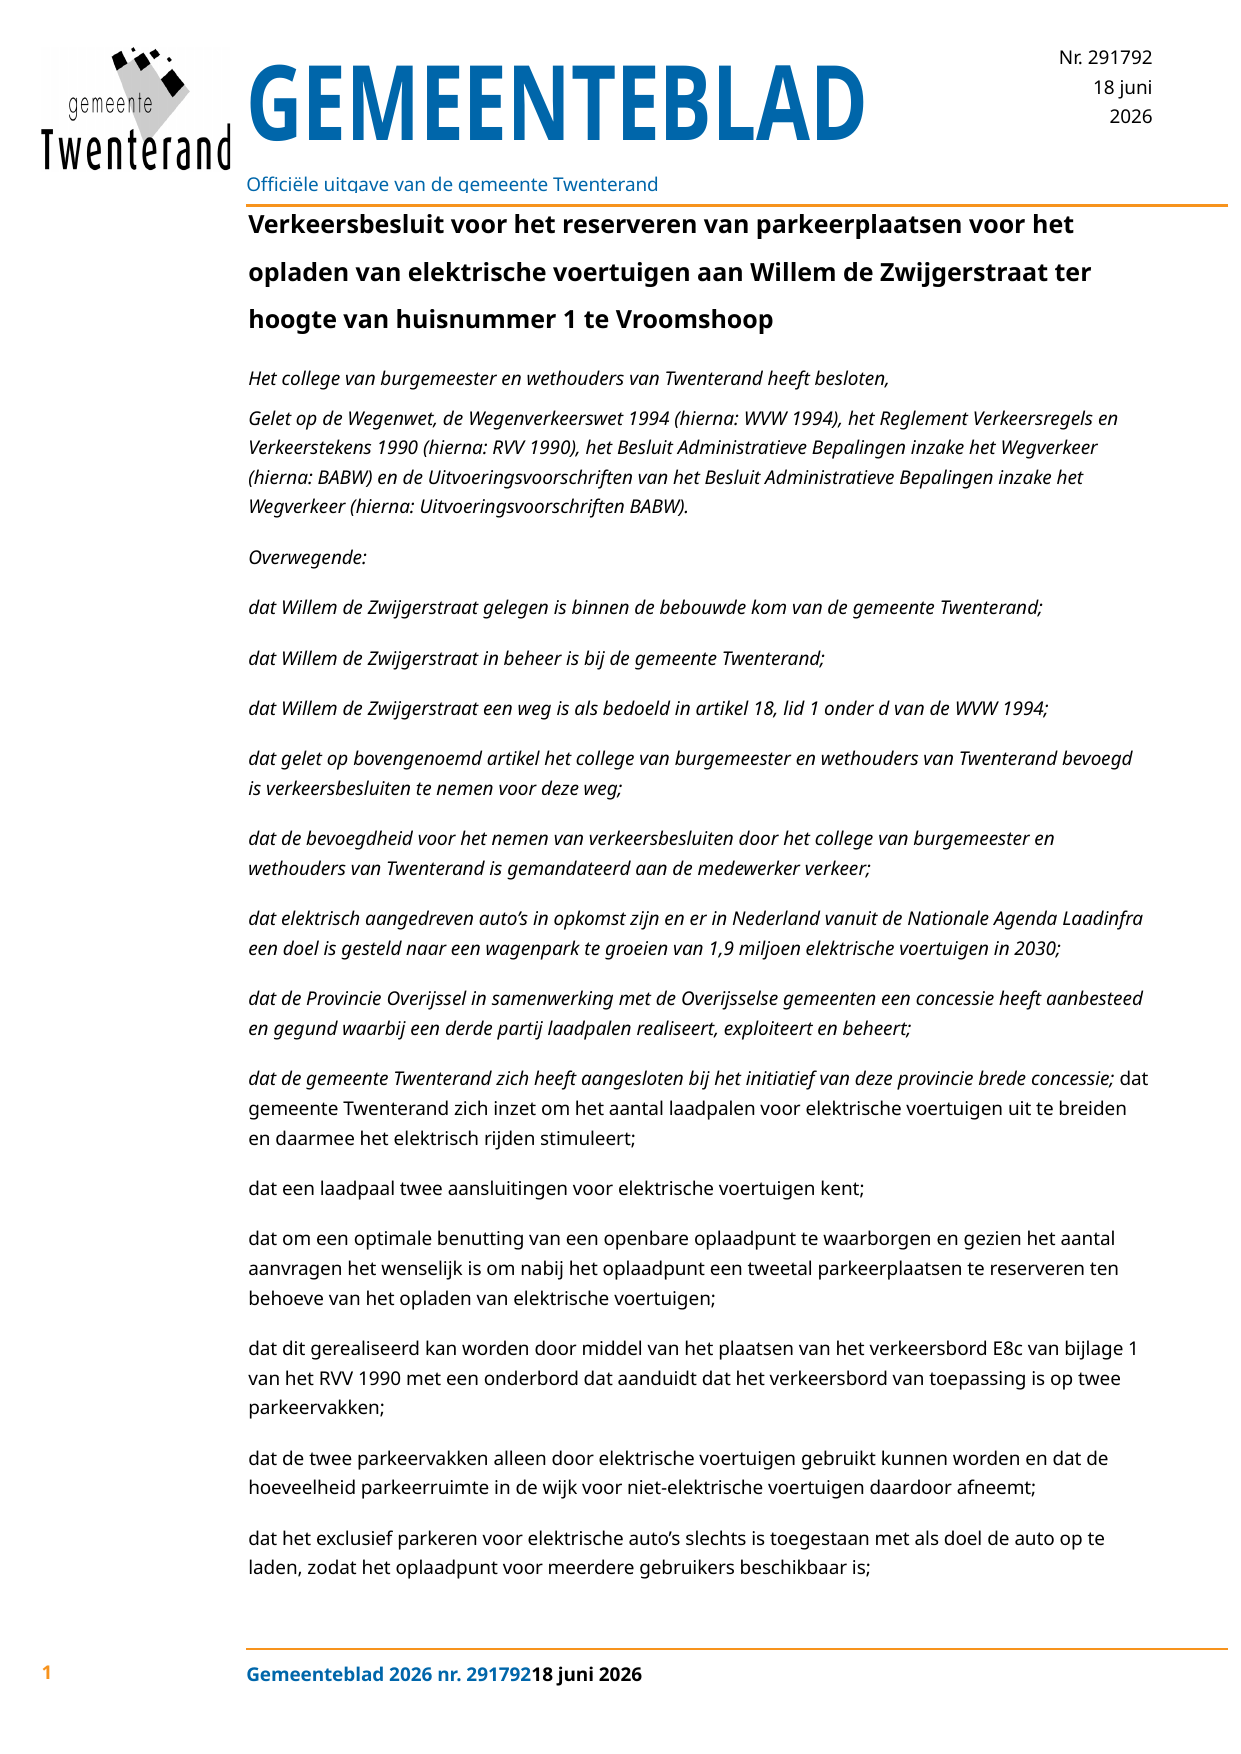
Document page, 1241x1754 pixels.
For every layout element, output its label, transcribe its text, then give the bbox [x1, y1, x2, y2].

text dat dit gerealiseerd kan worden door middel van het plaatsen van het verkeersbord E8c van bijlage 1 van het RVV 1990 met een onderbord dat aanduidt dat het verkeersbord van toepassing is op twee parkeervakken; [248, 1335, 1152, 1420]
text dat elektrisch aangedreven auto’s in opkomst zijn en er in Nederland vanuit de Nationale Agenda Laadinfra een doel is gesteld naar een wagenpark te groeien van 1,9 miljoen elektrische voertuigen in 2030; [248, 906, 1152, 961]
text dat de Provincie Overijssel in samenwerking met de Overijsselse gemeenten een concessie heeft aanbesteed en gegund waarbij een derde partij laadpalen realiseert, exploiteert en beheert; [248, 986, 1152, 1041]
text dat gelet op bovengenoemd artikel het college van burgemeester en wethouders van Twenterand bevoegd is verkeersbesluiten te nemen voor deze weg; [248, 746, 1152, 801]
text dat de twee parkeervakken alleen door elektrische voertuigen gebruikt kunnen worden en dat de hoeveelheid parkeerruimte in de wijk voor niet-elektrische voertuigen daardoor afneemt; [248, 1445, 1152, 1500]
text dat een laadpaal twee aansluitingen voor elektrische voertuigen kent; [248, 1175, 1152, 1201]
text dat Willem de Zwijgerstraat gelegen is binnen de bebouwde kom van de gemeente Twenterand; [248, 594, 1152, 620]
text Verkeersbesluit voor het reserveren van parkeerplaatsen voor het opladen van elektrische voertuigen aan Willem de Zwijgerstraat ter hoogte van huisnummer 1 te Vroomshoop [248, 207, 1152, 336]
text dat Willem de Zwijgerstraat een weg is als bedoeld in artikel 18, lid 1 onder d van de WVW 1994; [248, 695, 1152, 721]
picture [41, 47, 231, 172]
text dat om een optimale benutting van een openbare oplaadpunt te waarborgen en gezien het aantal aanvragen het wenselijk is om nabij het oplaadpunt een tweetal parkeerplaatsen te reserveren ten behoeve van het opladen van elektrische voertuigen; [248, 1226, 1152, 1311]
text Overwegende: [248, 544, 1152, 570]
text Het college van burgemeester en wethouders van Twenterand heeft besloten, [248, 366, 1152, 391]
text dat Willem de Zwijgerstraat in beheer is bij de gemeente Twenterand; [248, 645, 1152, 671]
text Gelet op de Wegenwet, de Wegenverkeerswet 1994 (hierna: WVW 1994), het Reglement Verkeersregels en Verkeerstekens 1990 (hierna: RVV 1990), het Besluit Administratieve Bepalingen inzake het Wegverkeer (hierna: BABW) en de Uitvoeringsvoorschriften van het Besluit Administratieve Bepalingen inzake het Wegverkeer (hierna: Uitvoeringsvoorschriften BABW). [248, 405, 1152, 519]
text dat het exclusief parkeren voor elektrische auto’s slechts is toegestaan met als doel de auto op te laden, zodat het oplaadpunt voor meerdere gebruikers beschikbaar is; [248, 1525, 1152, 1580]
text dat de gemeente Twenterand zich heeft aangesloten bij het initiatief van deze provincie brede concessie; dat gemeente Twenterand zich inzet om het aantal laadpalen voor elektrische voertuigen uit te breiden en daarmee het elektrisch rijden stimuleert; [248, 1066, 1152, 1151]
text dat de bevoegdheid voor het nemen van verkeersbesluiten door het college van burgemeester en wethouders van Twenterand is gemandateerd aan de medewerker verkeer; [248, 826, 1152, 881]
